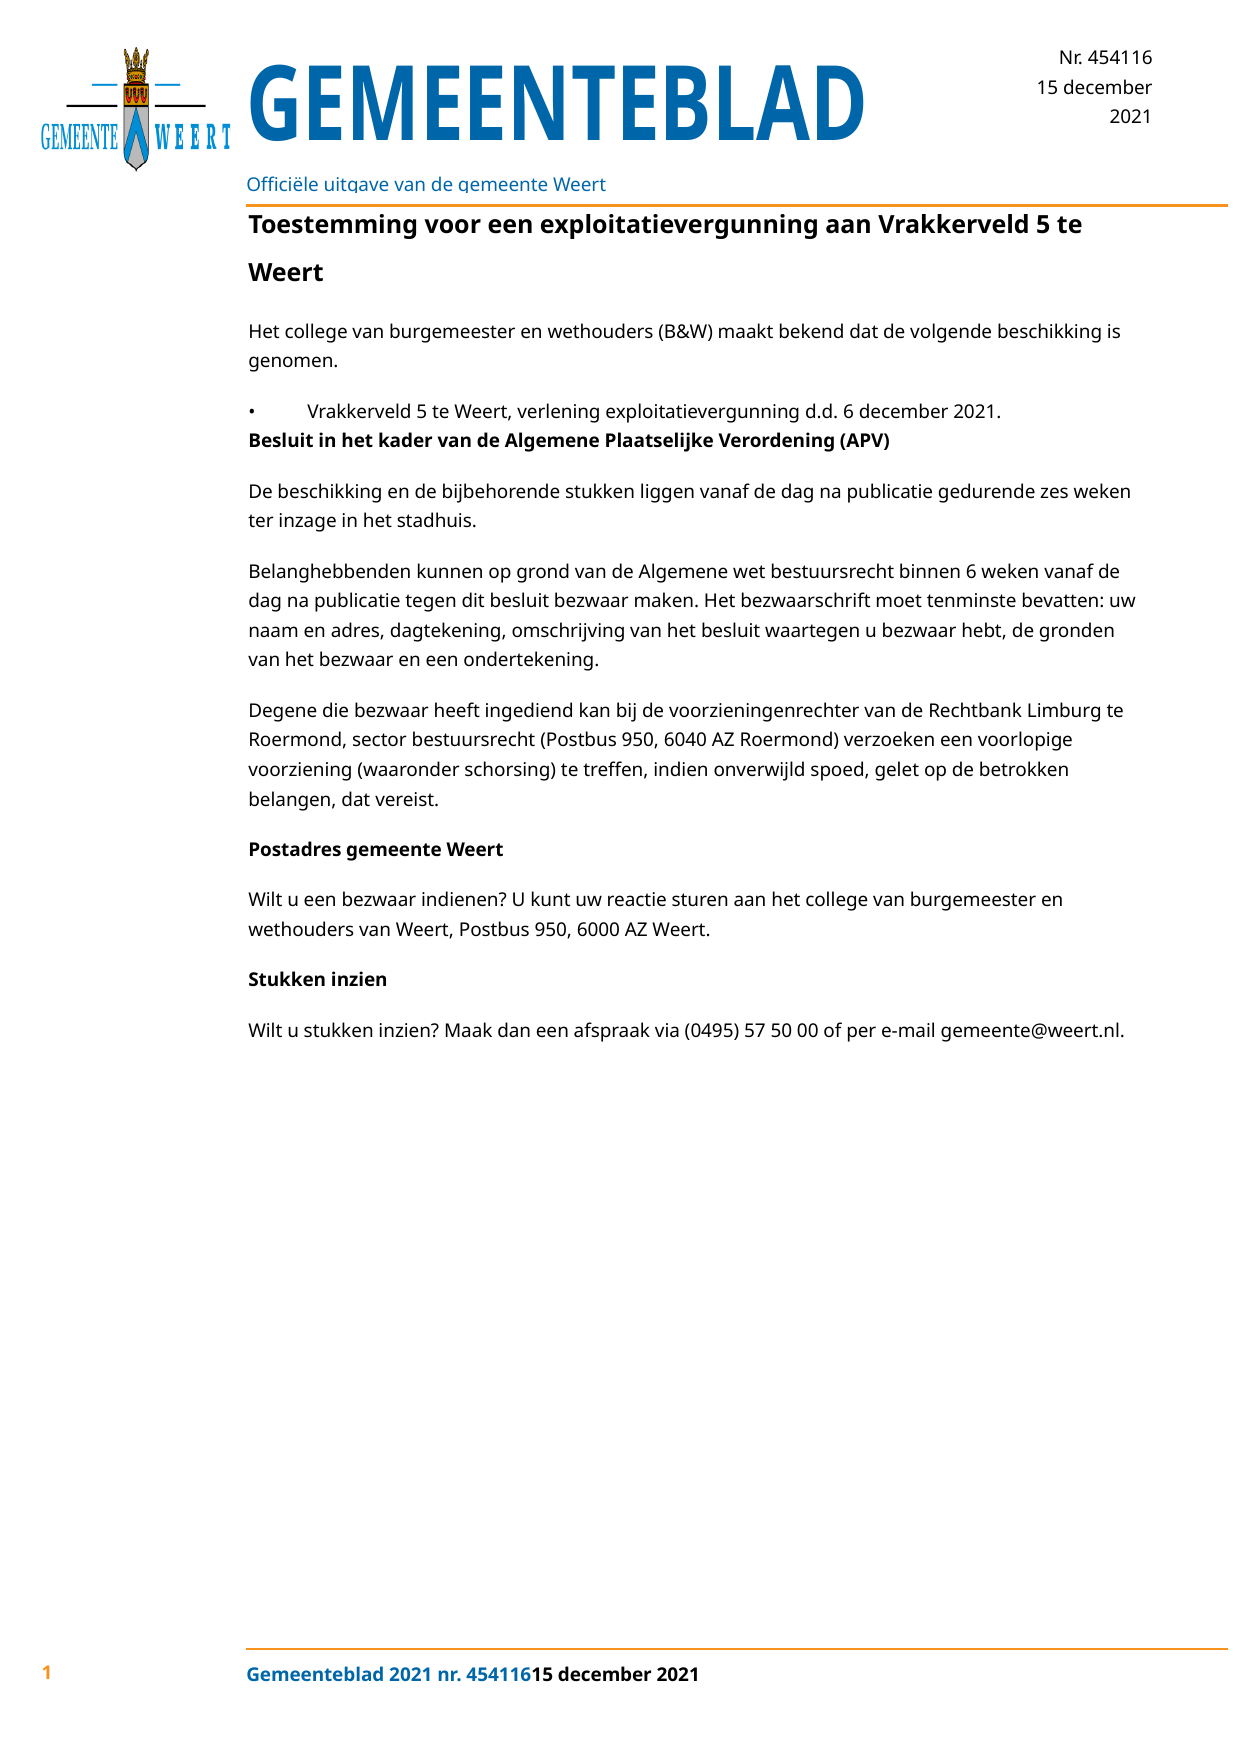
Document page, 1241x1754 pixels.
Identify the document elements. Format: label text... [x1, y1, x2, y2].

text Toestemming voor een exploitatievergunning aan Vrakkerveld 5 te Weert [248, 207, 1152, 288]
text Stukken inzien [248, 967, 1152, 992]
text Wilt u stukken inzien? Maak dan een afspraak via (0495) 57 50 00 of per e-mail gemeente@weert.nl. [248, 1017, 1152, 1043]
text Het college van burgemeester en wethouders (B&W) maakt bekend dat de volgende beschikking is genomen. [248, 318, 1152, 373]
text Belanghebbenden kunnen op grond van de Algemene wet bestuursrecht binnen 6 weken vanaf de dag na publicatie tegen dit besluit bezwaar maken. Het bezwaarschrift moet tenminste bevatten: uw naam en adres, dagtekening, omschrijving van het besluit waartegen u bezwaar hebt, de gronden van het bezwaar en een ondertekening. [248, 558, 1152, 672]
text Postadres gemeente Weert [248, 836, 1152, 862]
text Besluit in het kader van de Algemene Plaatselijke Verordening (APV) [248, 427, 1152, 453]
text De beschikking en de bijbehorende stukken liggen vanaf de dag na publicatie gedurende zes weken ter inzage in het stadhuis. [248, 478, 1152, 533]
list Vrakkerveld 5 te Weert, verlening exploitatievergunning d.d. 6 december 2021. [248, 398, 1152, 424]
text Wilt u een bezwaar indienen? U kunt uw reactie sturen aan het college van burgemeester en wethouders van Weert, Postbus 950, 6000 AZ Weert. [248, 887, 1152, 942]
text Degene die bezwaar heeft ingediend kan bij de voorzieningenrechter van de Rechtbank Limburg te Roermond, sector bestuursrecht (Postbus 950, 6040 AZ Roermond) verzoeken een voorlopige voorziening (waaronder schorsing) te treffen, indien onverwijld spoed, gelet op de betrokken belangen, dat vereist. [248, 697, 1152, 812]
picture [41, 47, 231, 172]
